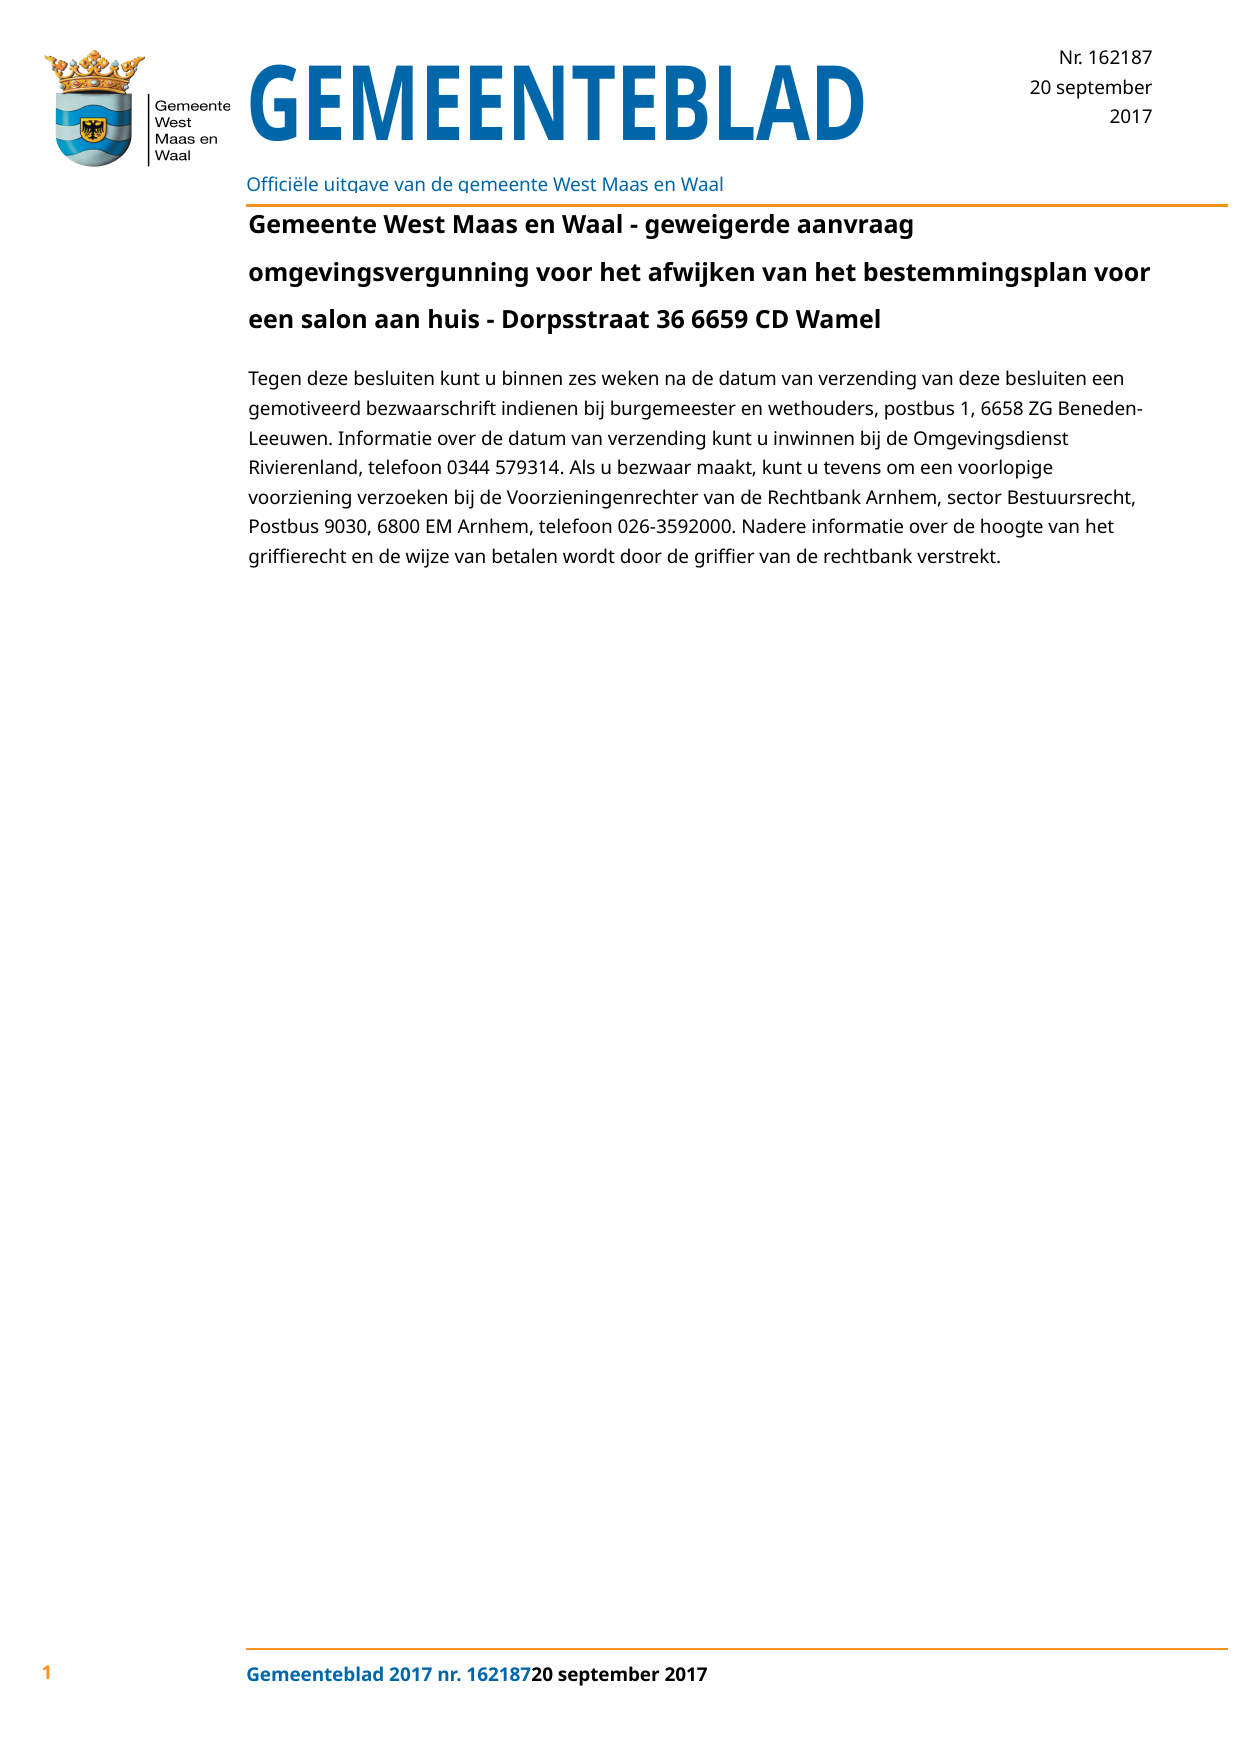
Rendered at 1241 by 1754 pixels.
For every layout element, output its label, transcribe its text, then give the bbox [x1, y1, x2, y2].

text Tegen deze besluiten kunt u binnen zes weken na de datum van verzending van deze besluiten een gemotiveerd bezwaarschrift indienen bij burgemeester en wethouders, postbus 1, 6658 ZG Beneden-Leeuwen. Informatie over de datum van verzending kunt u inwinnen bij de Omgevingsdienst Rivierenland, telefoon 0344 579314. Als u bezwaar maakt, kunt u tevens om een voorlopige voorziening verzoeken bij de Voorzieningenrechter van de Rechtbank Arnhem, sector Bestuursrecht, Postbus 9030, 6800 EM Arnhem, telefoon 026-3592000. Nadere informatie over de hoogte van het griffierecht en de wijze van betalen wordt door de griffier van de rechtbank verstrekt. [248, 366, 1152, 569]
picture [41, 47, 231, 172]
text Gemeente West Maas en Waal - geweigerde aanvraag omgevingsvergunning voor het afwijken van het bestemmingsplan voor een salon aan huis - Dorpsstraat 36 6659 CD Wamel [248, 207, 1152, 336]
